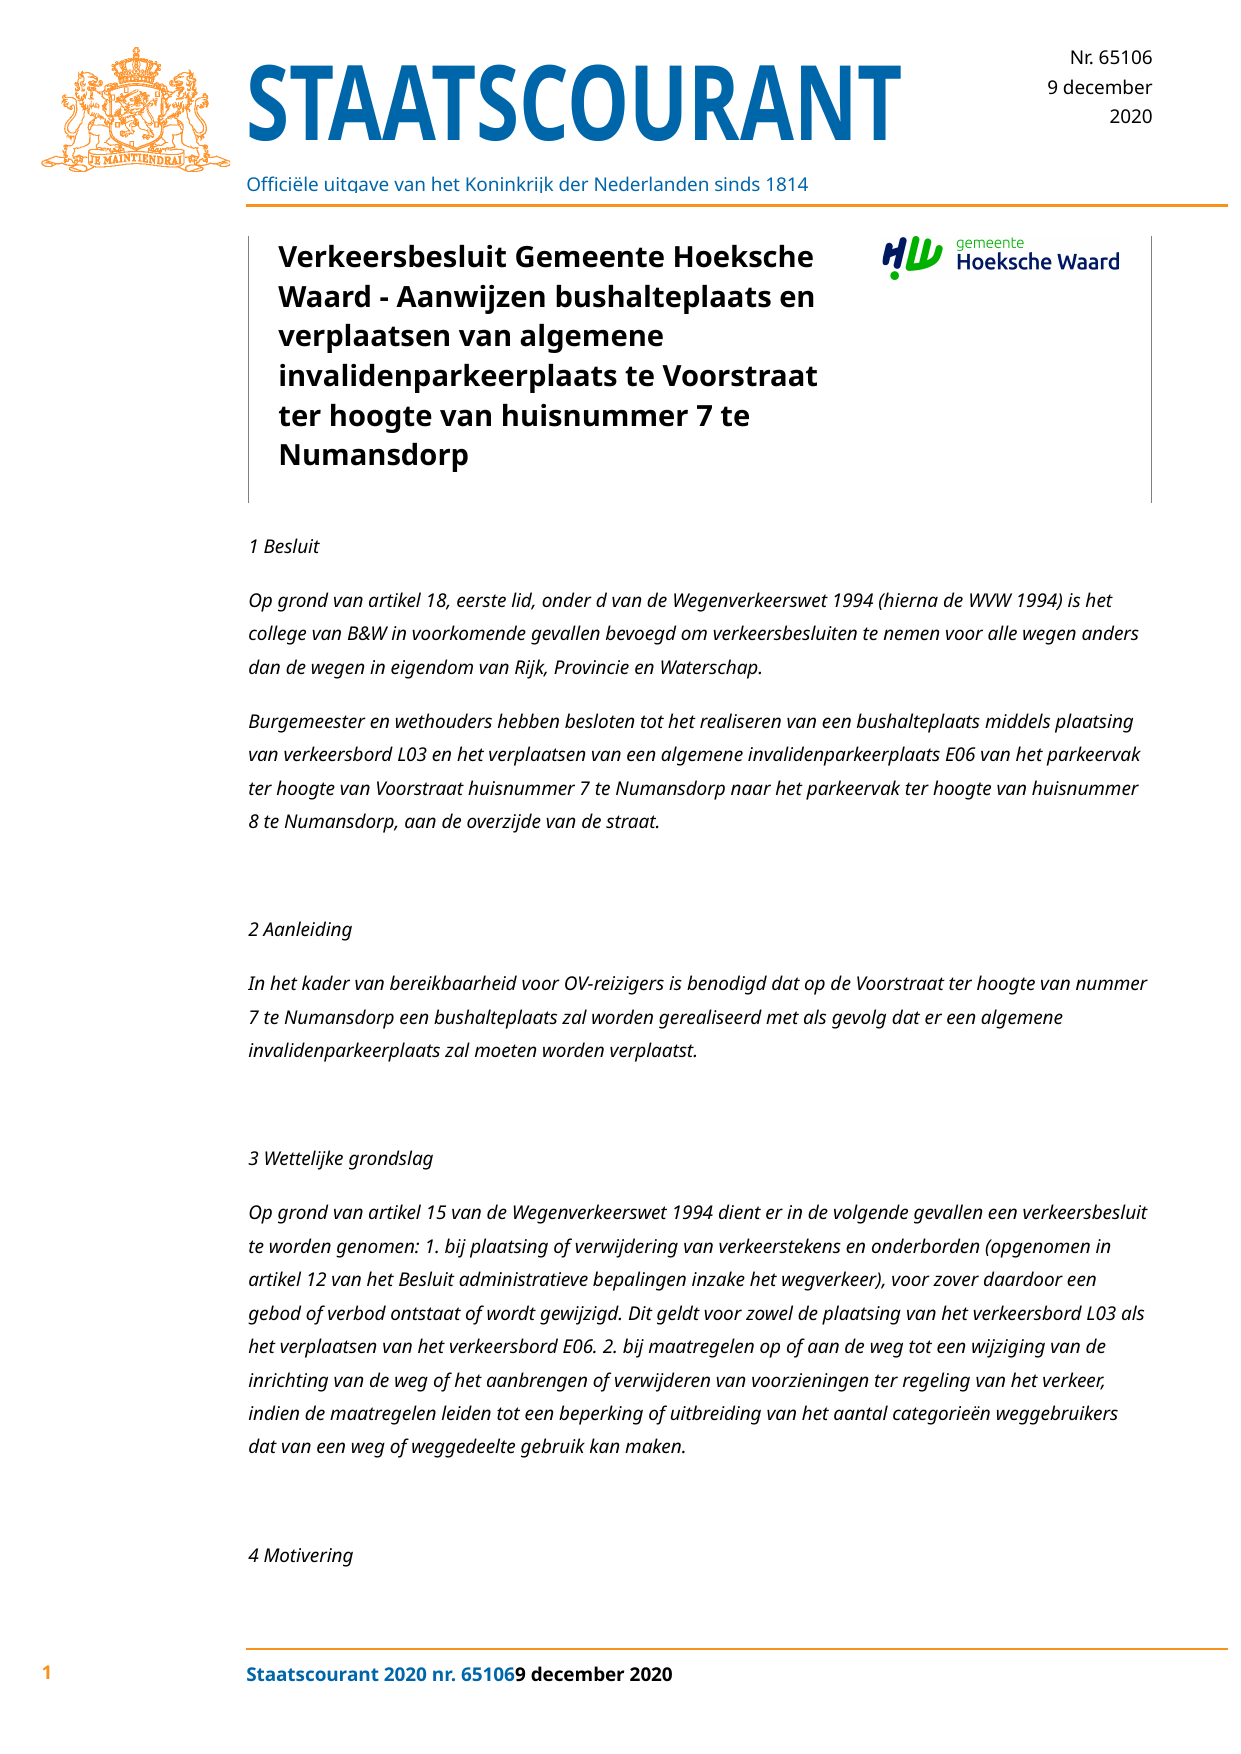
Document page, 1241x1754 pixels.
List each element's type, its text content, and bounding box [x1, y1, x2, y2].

picture [41, 47, 231, 172]
picture [882, 236, 1119, 280]
table_header Verkeersbesluit Gemeente Hoeksche Waard - Aanwijzen bushalteplaats en verplaatsen van algemene invalidenparkeerplaats te Voorstraat ter hoogte van huisnummer 7 te Numansdorp [249, 236, 850, 503]
text 3 Wettelijke grondslag [248, 1146, 1152, 1171]
text Op grond van artikel 18, eerste lid, onder d van de Wegenverkeerswet 1994 (hierna de WVW 1994) is het college van B&W in voorkomende gevallen bevoegd om verkeersbesluiten te nemen voor alle wegen anders dan de wegen in eigendom van Rijk, Provincie en Waterschap. [248, 587, 1152, 680]
table_header [850, 236, 1151, 503]
text 1 Besluit [248, 533, 1152, 559]
text 4 Motivering [248, 1542, 1152, 1567]
text Burgemeester en wethouders hebben besloten tot het realiseren van een bushalteplaats middels plaatsing van verkeersbord L03 en het verplaatsen van een algemene invalidenparkeerplaats E06 van het parkeervak ter hoogte van Voorstraat huisnummer 7 te Numansdorp naar het parkeervak ter hoogte van huisnummer 8 te Numansdorp, aan de overzijde van de straat. [248, 708, 1152, 834]
text 2 Aanleiding [248, 916, 1152, 942]
text In het kader van bereikbaarheid voor OV-reizigers is benodigd dat op de Voorstraat ter hoogte van nummer 7 te Numansdorp een bushalteplaats zal worden gerealiseerd met als gevolg dat er een algemene invalidenparkeerplaats zal moeten worden verplaatst. [248, 971, 1152, 1063]
text Op grond van artikel 15 van de Wegenverkeerswet 1994 dient er in de volgende gevallen een verkeersbesluit te worden genomen: 1. bij plaatsing of verwijdering van verkeerstekens en onderborden (opgenomen in artikel 12 van het Besluit administratieve bepalingen inzake het wegverkeer), voor zover daardoor een gebod of verbod ontstaat of wordt gewijzigd. Dit geldt voor zowel de plaatsing van het verkeersbord L03 als het verplaatsen van het verkeersbord E06. 2. bij maatregelen op of aan de weg tot een wijziging van de inrichting van de weg of het aanbrengen of verwijderen van voorzieningen ter regeling van het verkeer, indien de maatregelen leiden tot een beperking of uitbreiding van het aantal categorieën weggebruikers dat van een weg of weggedeelte gebruik kan maken. [248, 1199, 1152, 1459]
